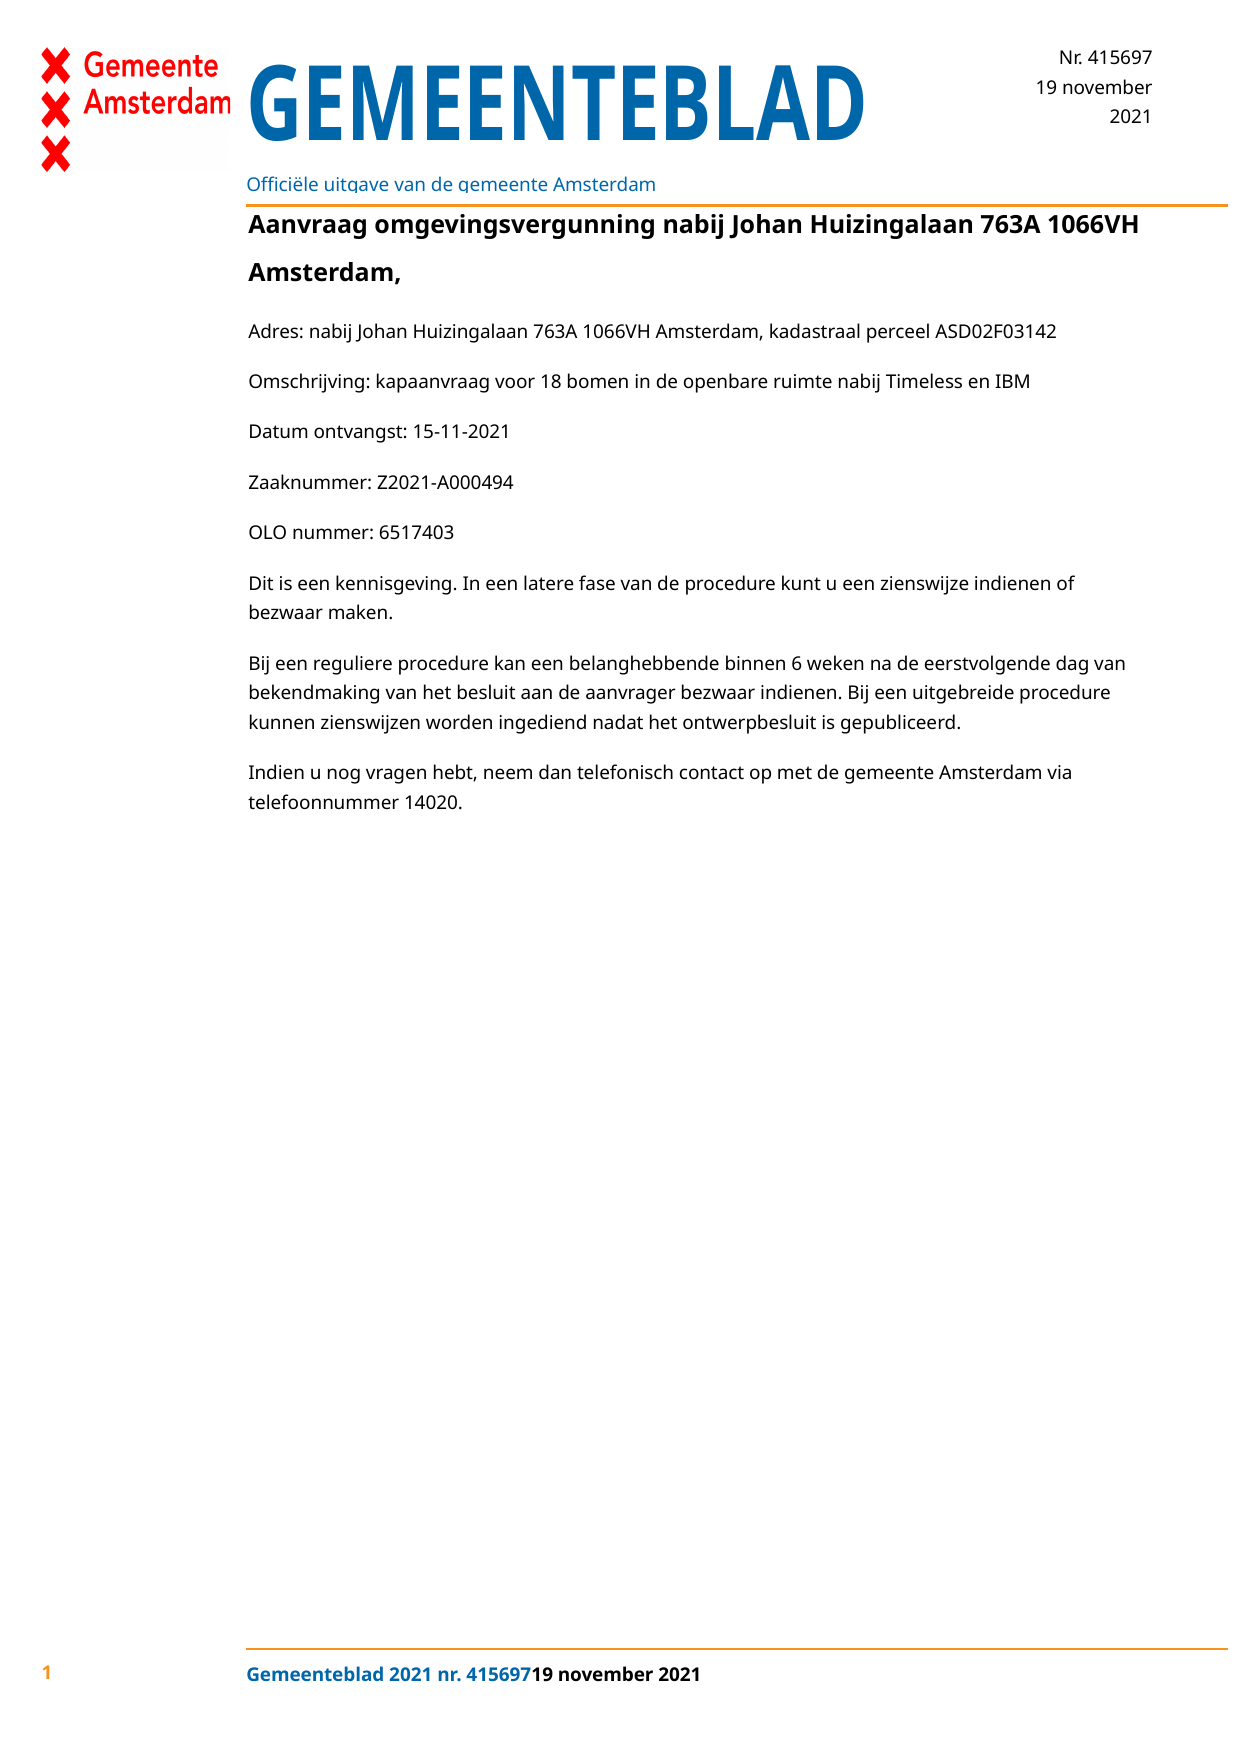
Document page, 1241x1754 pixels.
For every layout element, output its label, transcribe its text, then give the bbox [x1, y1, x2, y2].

text Aanvraag omgevingsvergunning nabij Johan Huizingalaan 763A 1066VH Amsterdam, [248, 207, 1152, 288]
text OLO nummer: 6517403 [248, 519, 1152, 545]
picture [41, 47, 231, 172]
text Datum ontvangst: 15-11-2021 [248, 419, 1152, 444]
text Indien u nog vragen hebt, neem dan telefonisch contact op met de gemeente Amsterdam via telefoonnummer 14020. [248, 759, 1152, 815]
text Bij een reguliere procedure kan een belanghebbende binnen 6 weken na de eerstvolgende dag van bekendmaking van het besluit aan de aanvrager bezwaar indienen. Bij een uitgebreide procedure kunnen zienswijzen worden ingediend nadat het ontwerpbesluit is gepubliceerd. [248, 650, 1152, 735]
text Adres: nabij Johan Huizingalaan 763A 1066VH Amsterdam, kadastraal perceel ASD02F03142 [248, 318, 1152, 344]
text Dit is een kennisgeving. In een latere fase van de procedure kunt u een zienswijze indienen of bezwaar maken. [248, 570, 1152, 625]
text Zaaknummer: Z2021-A000494 [248, 469, 1152, 495]
text Omschrijving: kapaanvraag voor 18 bomen in de openbare ruimte nabij Timeless en IBM [248, 368, 1152, 394]
